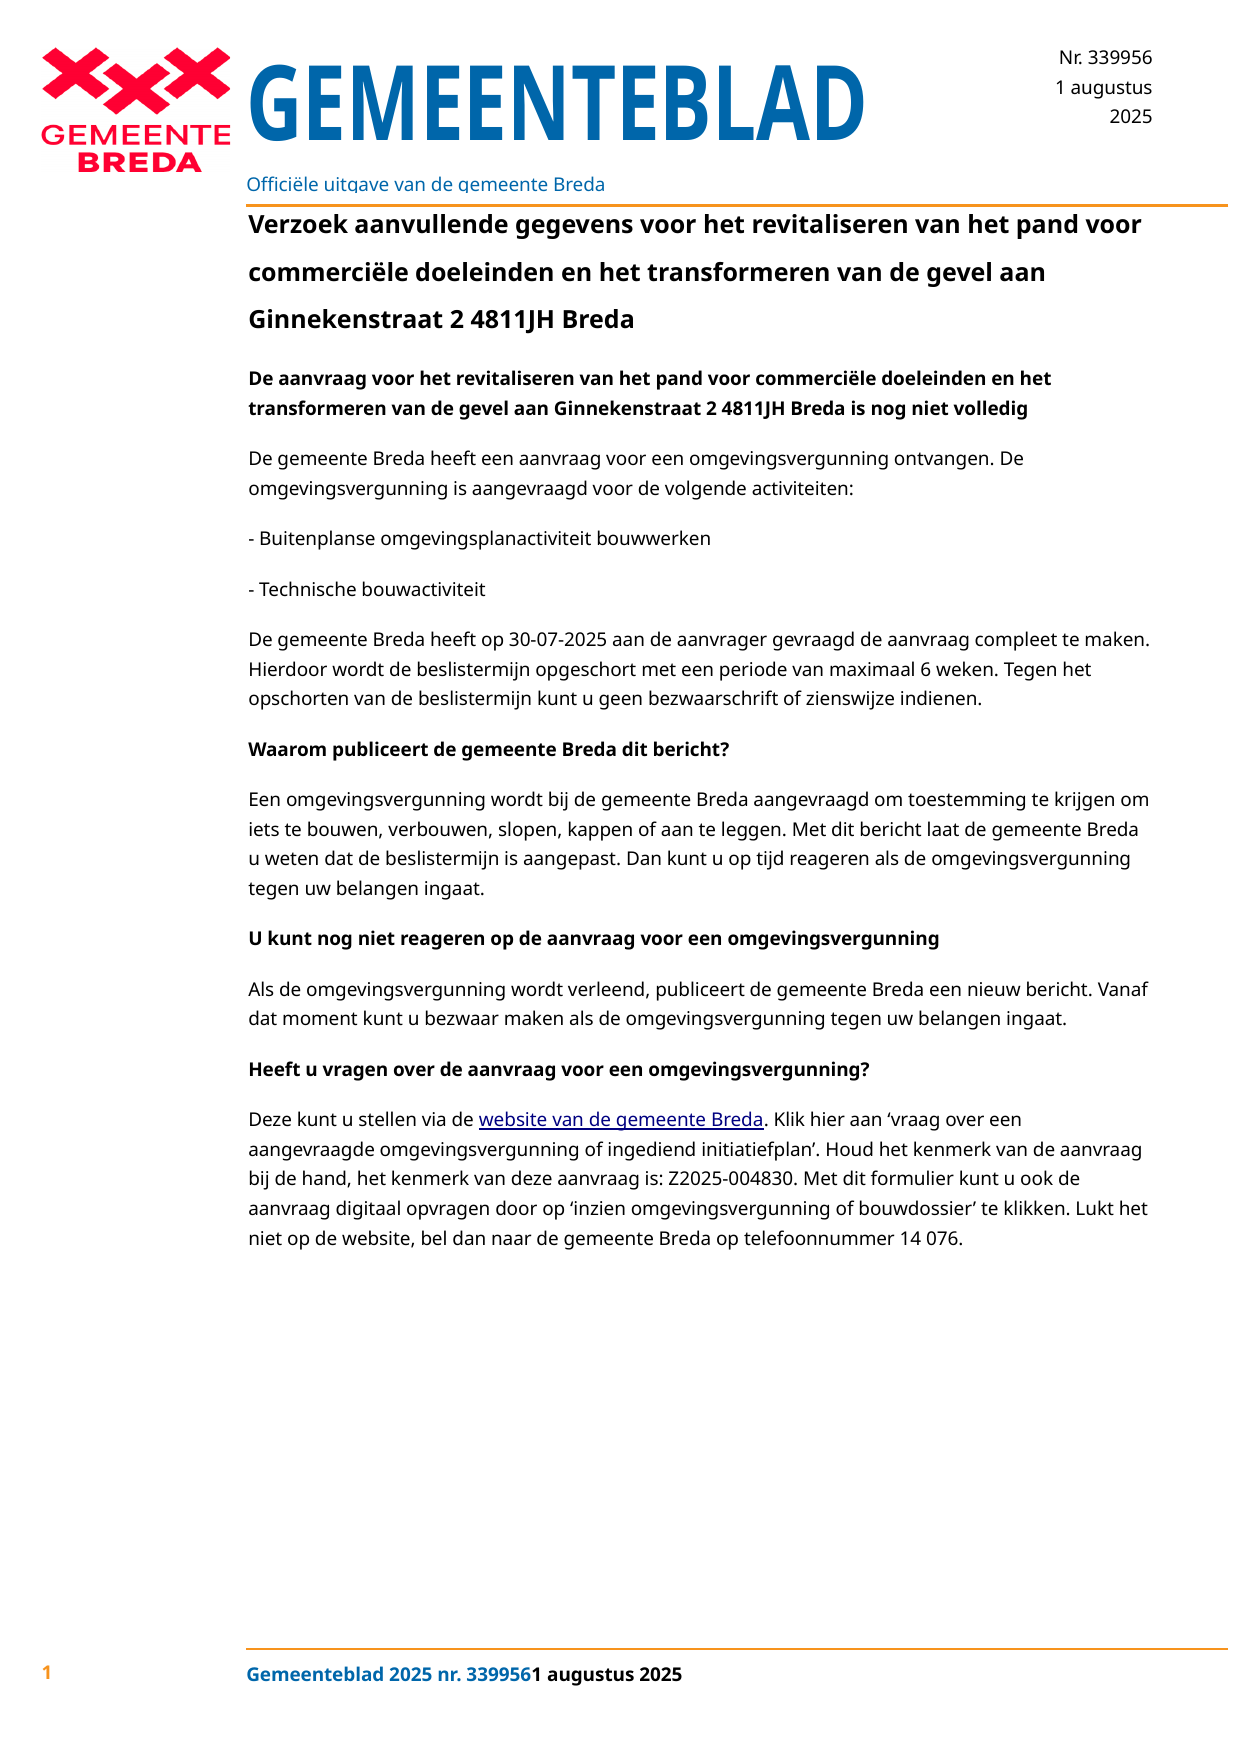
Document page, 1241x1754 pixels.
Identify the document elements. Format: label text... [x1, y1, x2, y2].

picture [41, 47, 231, 172]
text De gemeente Breda heeft op 30-07-2025 aan de aanvrager gevraagd de aanvraag compleet te maken. Hierdoor wordt de beslistermijn opgeschort met een periode van maximaal 6 weken. Tegen het opschorten van de beslistermijn kunt u geen bezwaarschrift of zienswijze indienen. [248, 626, 1152, 711]
text De gemeente Breda heeft een aanvraag voor een omgevingsvergunning ontvangen. De omgevingsvergunning is aangevraagd voor de volgende activiteiten: [248, 446, 1152, 501]
text U kunt nog niet reageren op de aanvraag voor een omgevingsvergunning [248, 926, 1152, 951]
text Heeft u vragen over de aanvraag voor een omgevingsvergunning? [248, 1056, 1152, 1082]
text Een omgevingsvergunning wordt bij de gemeente Breda aangevraagd om toestemming te krijgen om iets te bouwen, verbouwen, slopen, kappen of aan te leggen. Met dit bericht laat de gemeente Breda u weten dat de beslistermijn is aangepast. Dan kunt u op tijd reageren als de omgevingsvergunning tegen uw belangen ingaat. [248, 786, 1152, 901]
text - Buitenplanse omgevingsplanactiviteit bouwwerken [248, 526, 1152, 551]
text Als de omgevingsvergunning wordt verleend, publiceert de gemeente Breda een nieuw bericht. Vanaf dat moment kunt u bezwaar maken als de omgevingsvergunning tegen uw belangen ingaat. [248, 976, 1152, 1031]
text Deze kunt u stellen via de website van de gemeente Breda. Klik hier aan ‘vraag over een aangevraagde omgevingsvergunning of ingediend initiatiefplan’. Houd het kenmerk van de aanvraag bij de hand, het kenmerk van deze aanvraag is: Z2025-004830. Met dit formulier kunt u ook de aanvraag digitaal opvragen door op ‘inzien omgevingsvergunning of bouwdossier’ te klikken. Lukt het niet op de website, bel dan naar de gemeente Breda op telefoonnummer 14 076. [248, 1106, 1152, 1250]
text Waarom publiceert de gemeente Breda dit bericht? [248, 736, 1152, 762]
text - Technische bouwactiviteit [248, 576, 1152, 602]
text De aanvraag voor het revitaliseren van het pand voor commerciële doeleinden en het transformeren van de gevel aan Ginnekenstraat 2 4811JH Breda is nog niet volledig [248, 366, 1152, 421]
text Verzoek aanvullende gegevens voor het revitaliseren van het pand voor commerciële doeleinden en het transformeren van de gevel aan Ginnekenstraat 2 4811JH Breda [248, 207, 1152, 336]
